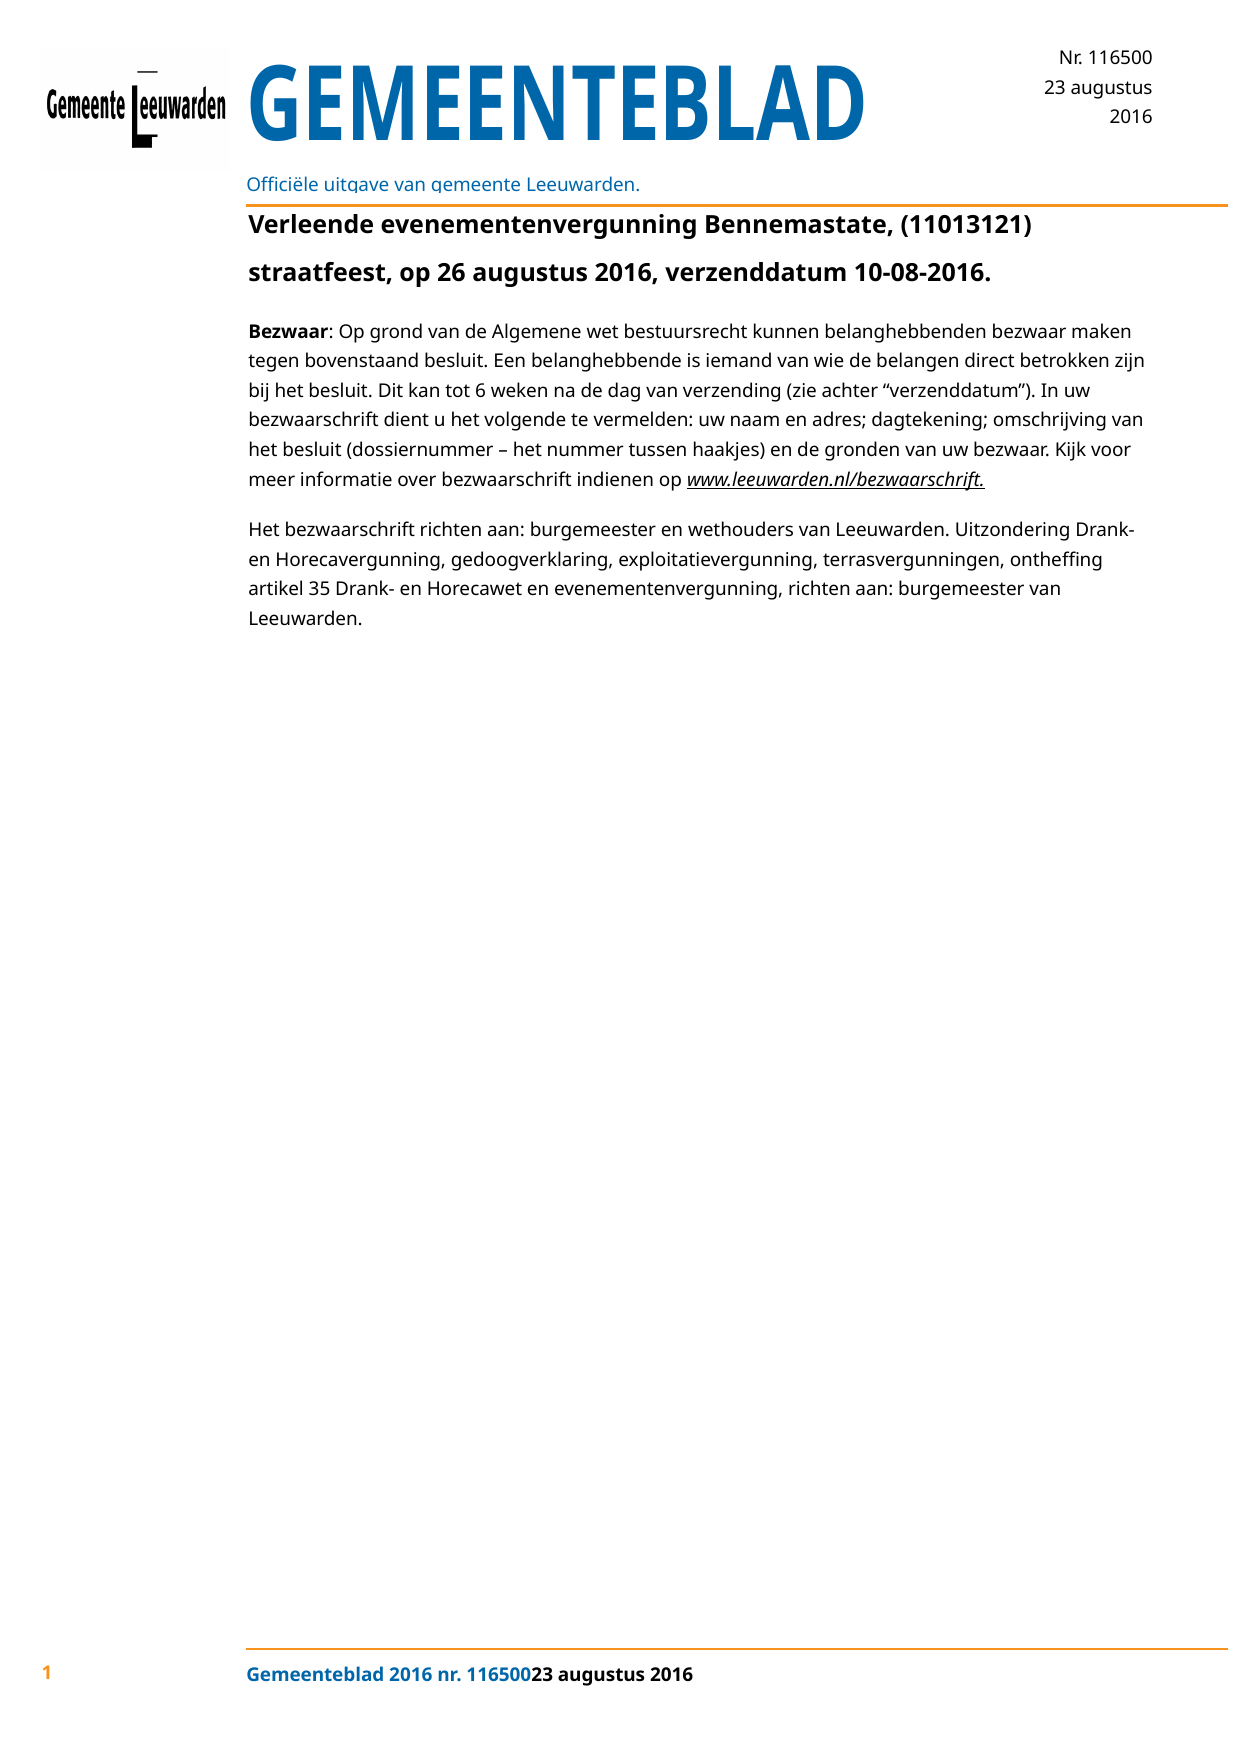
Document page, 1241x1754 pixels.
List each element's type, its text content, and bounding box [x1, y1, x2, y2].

text Het bezwaarschrift richten aan: burgemeester en wethouders van Leeuwarden. Uitzondering Drank- en Horecavergunning, gedoogverklaring, exploitatievergunning, terrasvergunningen, ontheffing artikel 35 Drank- en Horecawet en evenementenvergunning, richten aan: burgemeester van Leeuwarden. [248, 516, 1152, 631]
text Verleende evenementenvergunning Bennemastate, (11013121) straatfeest, op 26 augustus 2016, verzenddatum 10-08-2016. [248, 207, 1152, 288]
picture [41, 47, 231, 172]
text Bezwaar: Op grond van de Algemene wet bestuursrecht kunnen belanghebbenden bezwaar maken tegen bovenstaand besluit. Een belanghebbende is iemand van wie de belangen direct betrokken zijn bij het besluit. Dit kan tot 6 weken na de dag van verzending (zie achter “verzenddatum”). In uw bezwaarschrift dient u het volgende te vermelden: uw naam en adres; dagtekening; omschrijving van het besluit (dossiernummer – het nummer tussen haakjes) en de gronden van uw bezwaar. Kijk voor meer informatie over bezwaarschrift indienen op www.leeuwarden.nl/bezwaarschrift. [248, 318, 1152, 492]
